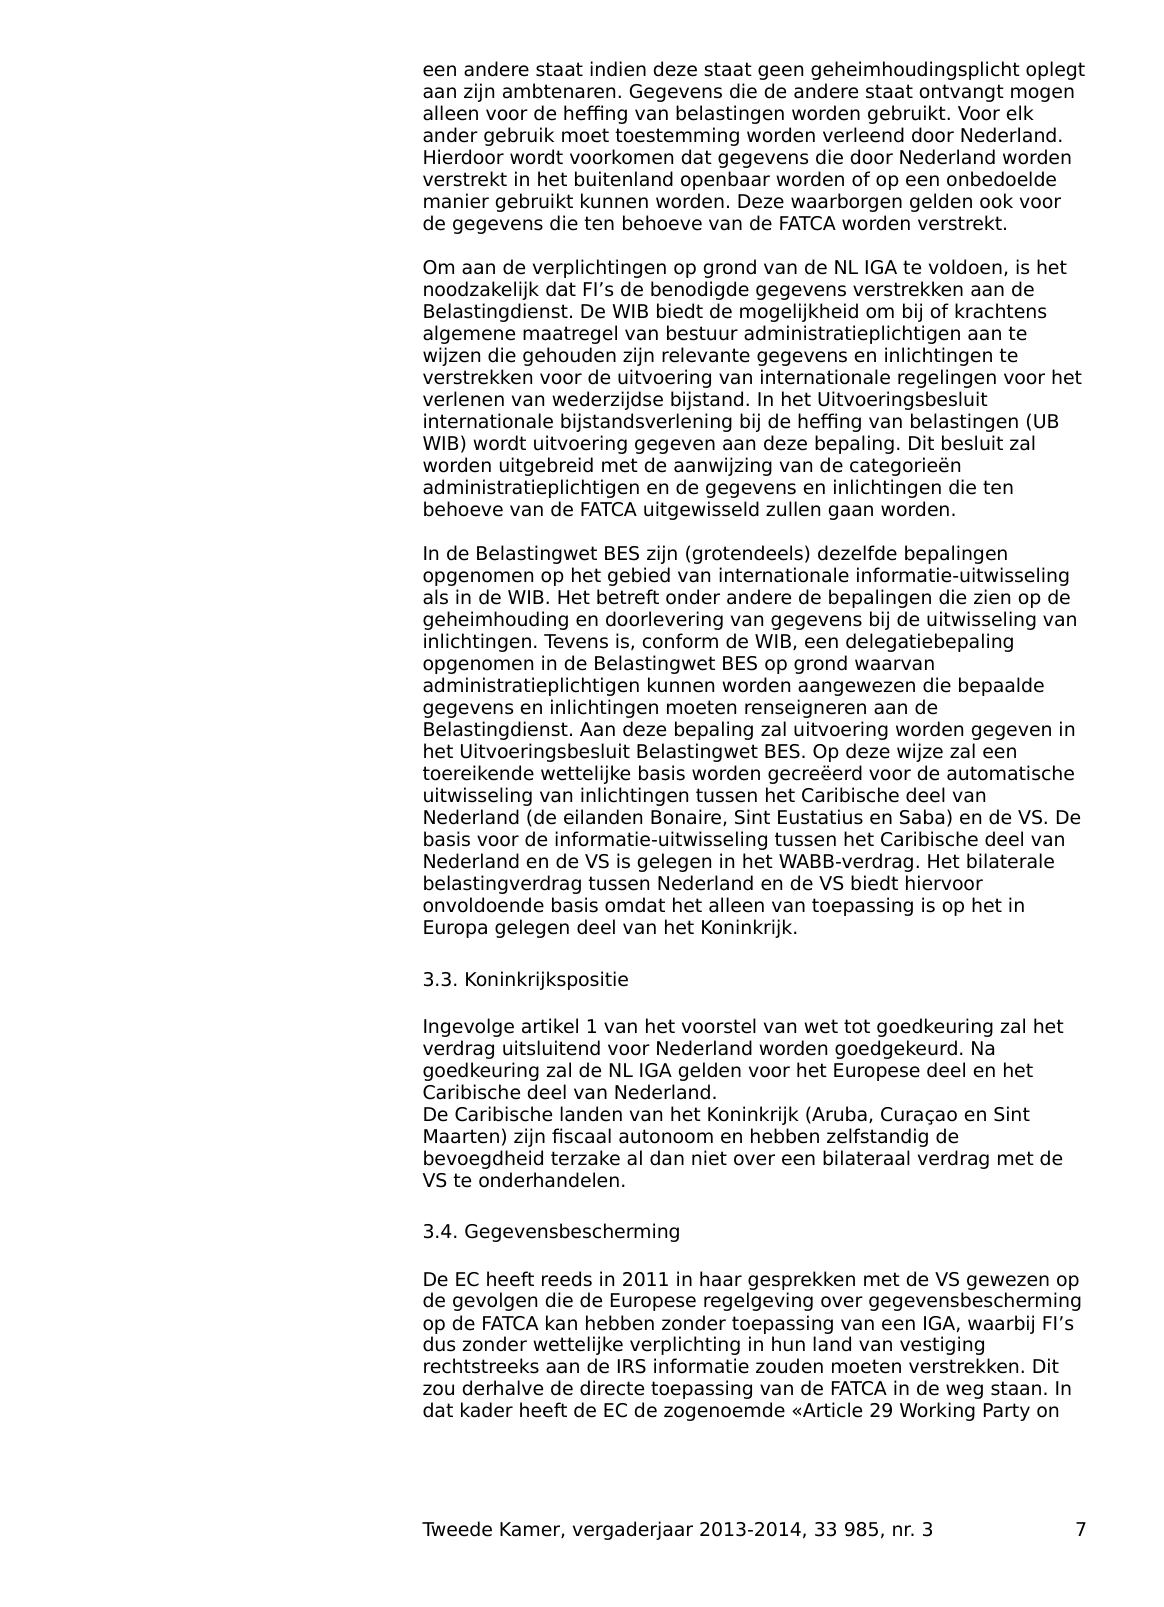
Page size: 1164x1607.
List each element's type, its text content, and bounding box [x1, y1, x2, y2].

subtitle 3.4. Gegevensbescherming [422, 1221, 1087, 1243]
text een andere staat indien deze staat geen geheimhoudingsplicht oplegt aan zijn ambtenaren. Gegevens die de andere staat ontvangt mogen alleen voor de heffing van belastingen worden gebruikt. Voor elk ander gebruik moet toestemming worden verleend door Nederland. Hierdoor wordt voorkomen dat gegevens die door Nederland worden verstrekt in het buitenland openbaar worden of op een onbedoelde manier gebruikt kunnen worden. Deze waarborgen gelden ook voor de gegevens die ten behoeve van de FATCA worden verstrekt. [422, 59, 1087, 235]
text De Caribische landen van het Koninkrijk (Aruba, Curaçao en Sint Maarten) zijn fiscaal autonoom en hebben zelfstandig de bevoegdheid terzake al dan niet over een bilateraal verdrag met de VS te onderhandelen. [422, 1103, 1087, 1191]
text In de Belastingwet BES zijn (grotendeels) dezelfde bepalingen opgenomen op het gebied van internationale informatie-uitwisseling als in de WIB. Het betreft onder andere de bepalingen die zien op de geheimhouding en doorlevering van gegevens bij de uitwisseling van inlichtingen. Tevens is, conform de WIB, een delegatiebepaling opgenomen in de Belastingwet BES op grond waarvan administratieplichtigen kunnen worden aangewezen die bepaalde gegevens en inlichtingen moeten renseigneren aan de Belastingdienst. Aan deze bepaling zal uitvoering worden gegeven in het Uitvoeringsbesluit Belastingwet BES. Op deze wijze zal een toereikende wettelijke basis worden gecreëerd voor de automatische uitwisseling van inlichtingen tussen het Caribische deel van Nederland (de eilanden Bonaire, Sint Eustatius en Saba) en de VS. De basis voor de informatie-uitwisseling tussen het Caribische deel van Nederland en de VS is gelegen in het WABB-verdrag. Het bilaterale belastingverdrag tussen Nederland en de VS biedt hiervoor onvoldoende basis omdat het alleen van toepassing is op het in Europa gelegen deel van het Koninkrijk. [422, 543, 1087, 939]
subtitle 3.3. Koninkrijkspositie [422, 969, 1087, 991]
text Ingevolge artikel 1 van het voorstel van wet tot goedkeuring zal het verdrag uitsluitend voor Nederland worden goedgekeurd. Na goedkeuring zal de NL IGA gelden voor het Europese deel en het Caribische deel van Nederland. [422, 1016, 1087, 1103]
text Om aan de verplichtingen op grond van de NL IGA te voldoen, is het noodzakelijk dat FI’s de benodigde gegevens verstrekken aan de Belastingdienst. De WIB biedt de mogelijkheid om bij of krachtens algemene maatregel van bestuur administratieplichtigen aan te wijzen die gehouden zijn relevante gegevens en inlichtingen te verstrekken voor de uitvoering van internationale regelingen voor het verlenen van wederzijdse bijstand. In het Uitvoeringsbesluit internationale bijstandsverlening bij de heffing van belastingen (UB WIB) wordt uitvoering gegeven aan deze bepaling. Dit besluit zal worden uitgebreid met de aanwijzing van de categorieën administratieplichtigen en de gegevens en inlichtingen die ten behoeve van de FATCA uitgewisseld zullen gaan worden. [422, 257, 1087, 521]
text De EC heeft reeds in 2011 in haar gesprekken met de VS gewezen op de gevolgen die de Europese regelgeving over gegevensbescherming op de FATCA kan hebben zonder toepassing van een IGA, waarbij FI’s dus zonder wettelijke verplichting in hun land van vestiging rechtstreeks aan de IRS informatie zouden moeten verstrekken. Dit zou derhalve de directe toepassing van de FATCA in de weg staan. In dat kader heeft de EC de zogenoemde «Article 29 Working Party on [422, 1268, 1087, 1422]
